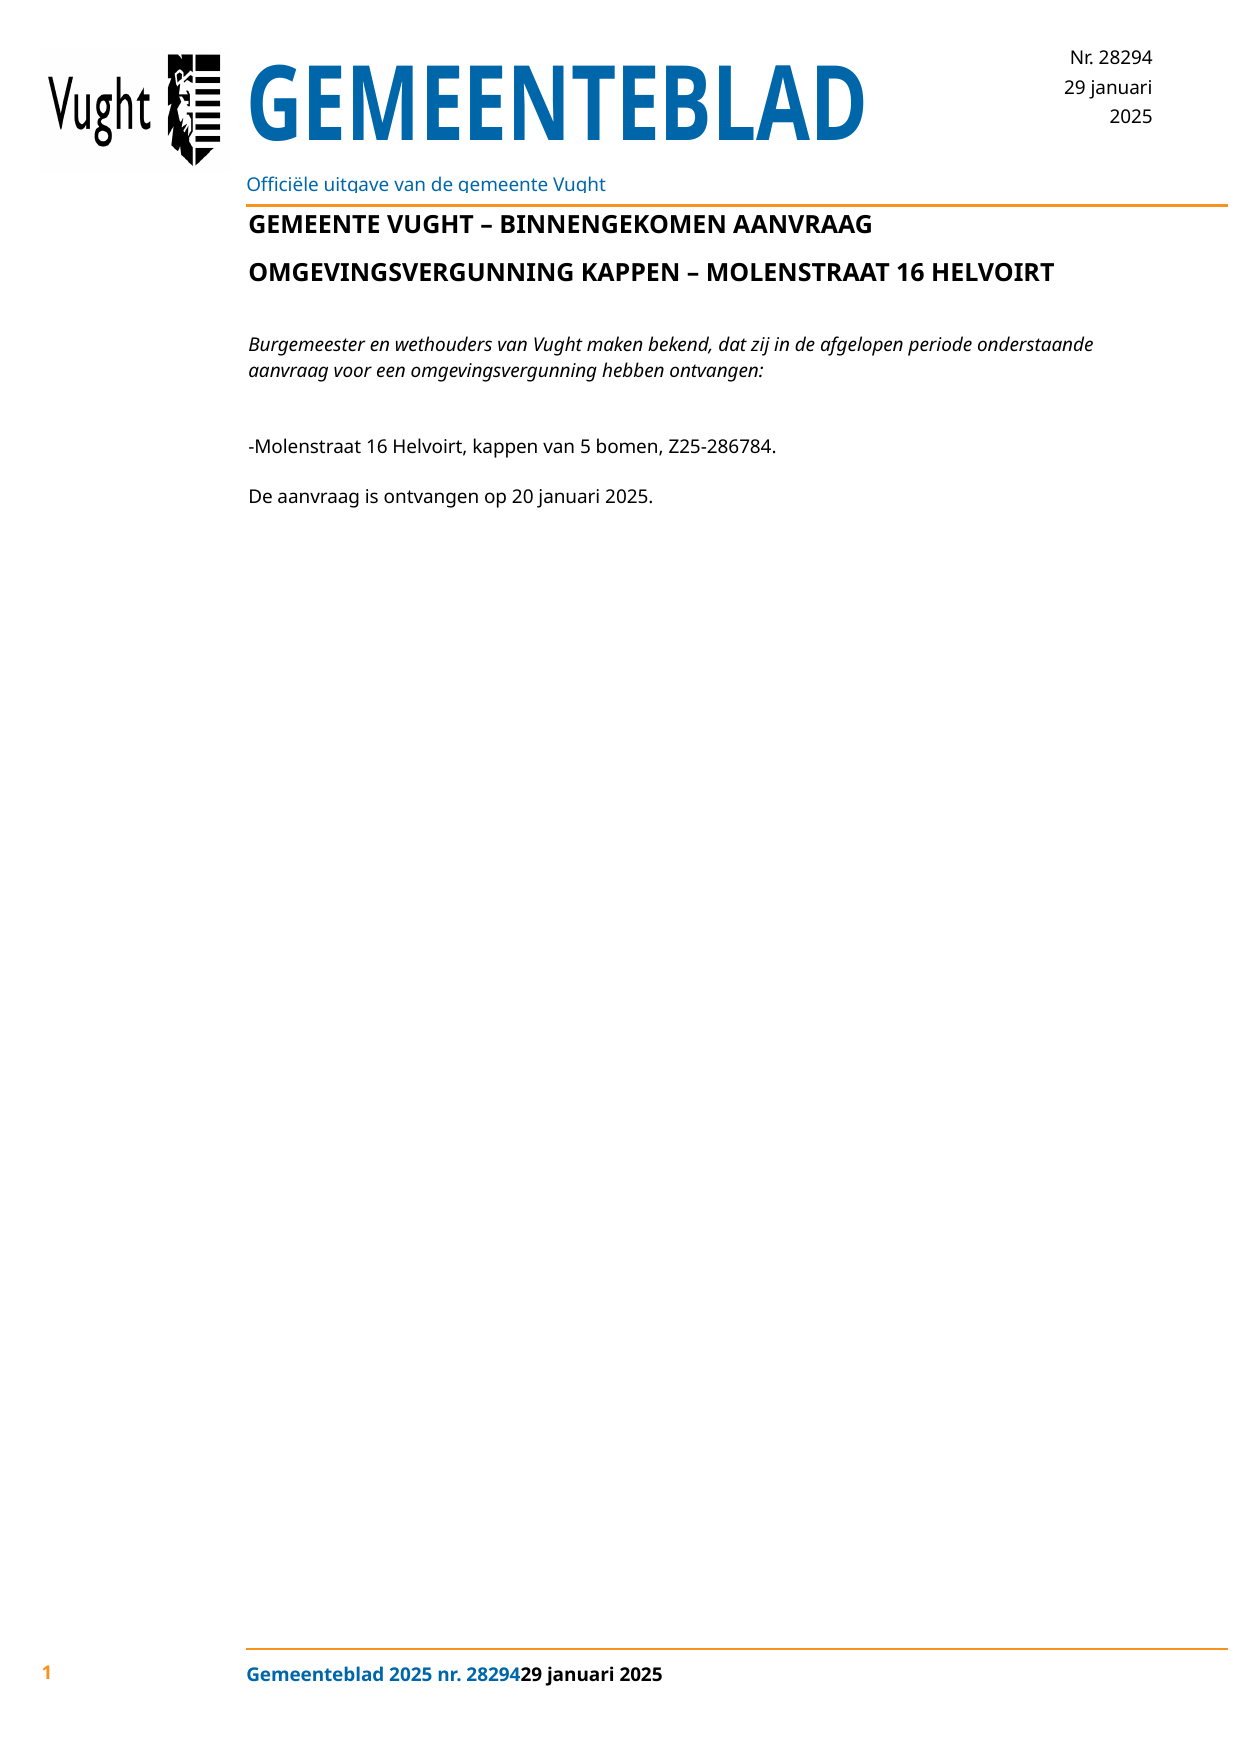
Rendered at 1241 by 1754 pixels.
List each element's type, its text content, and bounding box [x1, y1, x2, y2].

picture [41, 47, 231, 172]
text De aanvraag is ontvangen op 20 januari 2025. [248, 484, 1152, 509]
text Burgemeester en wethouders van Vught maken bekend, dat zij in de afgelopen periode onderstaande aanvraag voor een omgevingsvergunning hebben ontvangen: [248, 331, 1152, 383]
text -Molenstraat 16 Helvoirt, kappen van 5 bomen, Z25-286784. [248, 433, 1152, 459]
text GEMEENTE VUGHT – BINNENGEKOMEN AANVRAAG OMGEVINGSVERGUNNING KAPPEN – MOLENSTRAAT 16 HELVOIRT [248, 207, 1152, 288]
